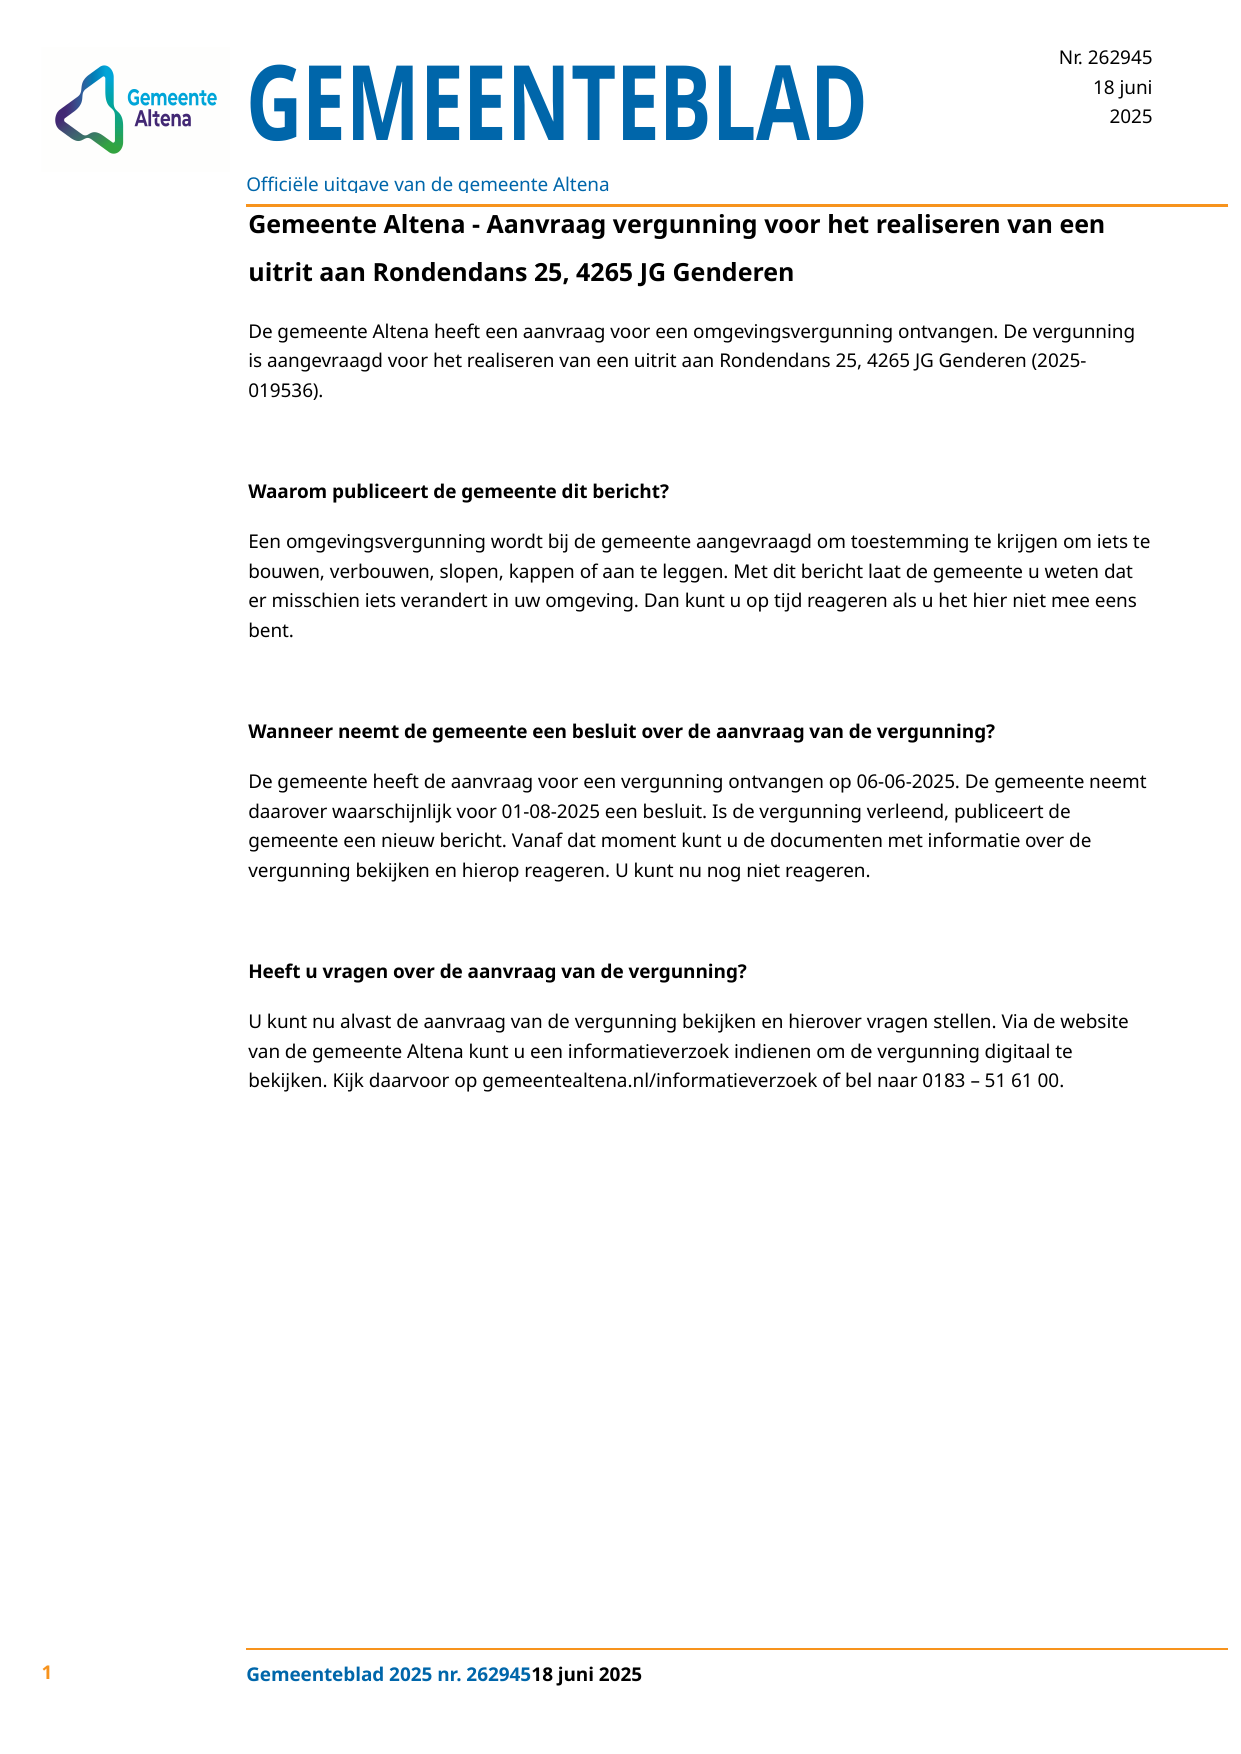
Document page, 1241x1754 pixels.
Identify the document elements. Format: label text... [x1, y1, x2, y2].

text U kunt nu alvast de aanvraag van de vergunning bekijken en hierover vragen stellen. Via de website van de gemeente Altena kunt u een informatieverzoek indienen om de vergunning digitaal te bekijken. Kijk daarvoor op gemeentealtena.nl/informatieverzoek of bel naar 0183 – 51 61 00. [248, 1008, 1152, 1093]
text Wanneer neemt de gemeente een besluit over de aanvraag van de vergunning? [248, 718, 1152, 744]
picture [41, 47, 231, 172]
text De gemeente Altena heeft een aanvraag voor een omgevingsvergunning ontvangen. De vergunning is aangevraagd voor het realiseren van een uitrit aan Rondendans 25, 4265 JG Genderen (2025-019536). [248, 318, 1152, 403]
text Gemeente Altena - Aanvraag vergunning voor het realiseren van een uitrit aan Rondendans 25, 4265 JG Genderen [248, 207, 1152, 288]
text Heeft u vragen over de aanvraag van de vergunning? [248, 958, 1152, 984]
text Een omgevingsvergunning wordt bij de gemeente aangevraagd om toestemming te krijgen om iets te bouwen, verbouwen, slopen, kappen of aan te leggen. Met dit bericht laat de gemeente u weten dat er misschien iets verandert in uw omgeving. Dan kunt u op tijd reageren als u het hier niet mee eens bent. [248, 528, 1152, 643]
text De gemeente heeft de aanvraag voor een vergunning ontvangen op 06-06-2025. De gemeente neemt daarover waarschijnlijk voor 01-08-2025 een besluit. Is de vergunning verleend, publiceert de gemeente een nieuw bericht. Vanaf dat moment kunt u de documenten met informatie over de vergunning bekijken en hierop reageren. U kunt nu nog niet reageren. [248, 768, 1152, 883]
text Waarom publiceert de gemeente dit bericht? [248, 478, 1152, 504]
